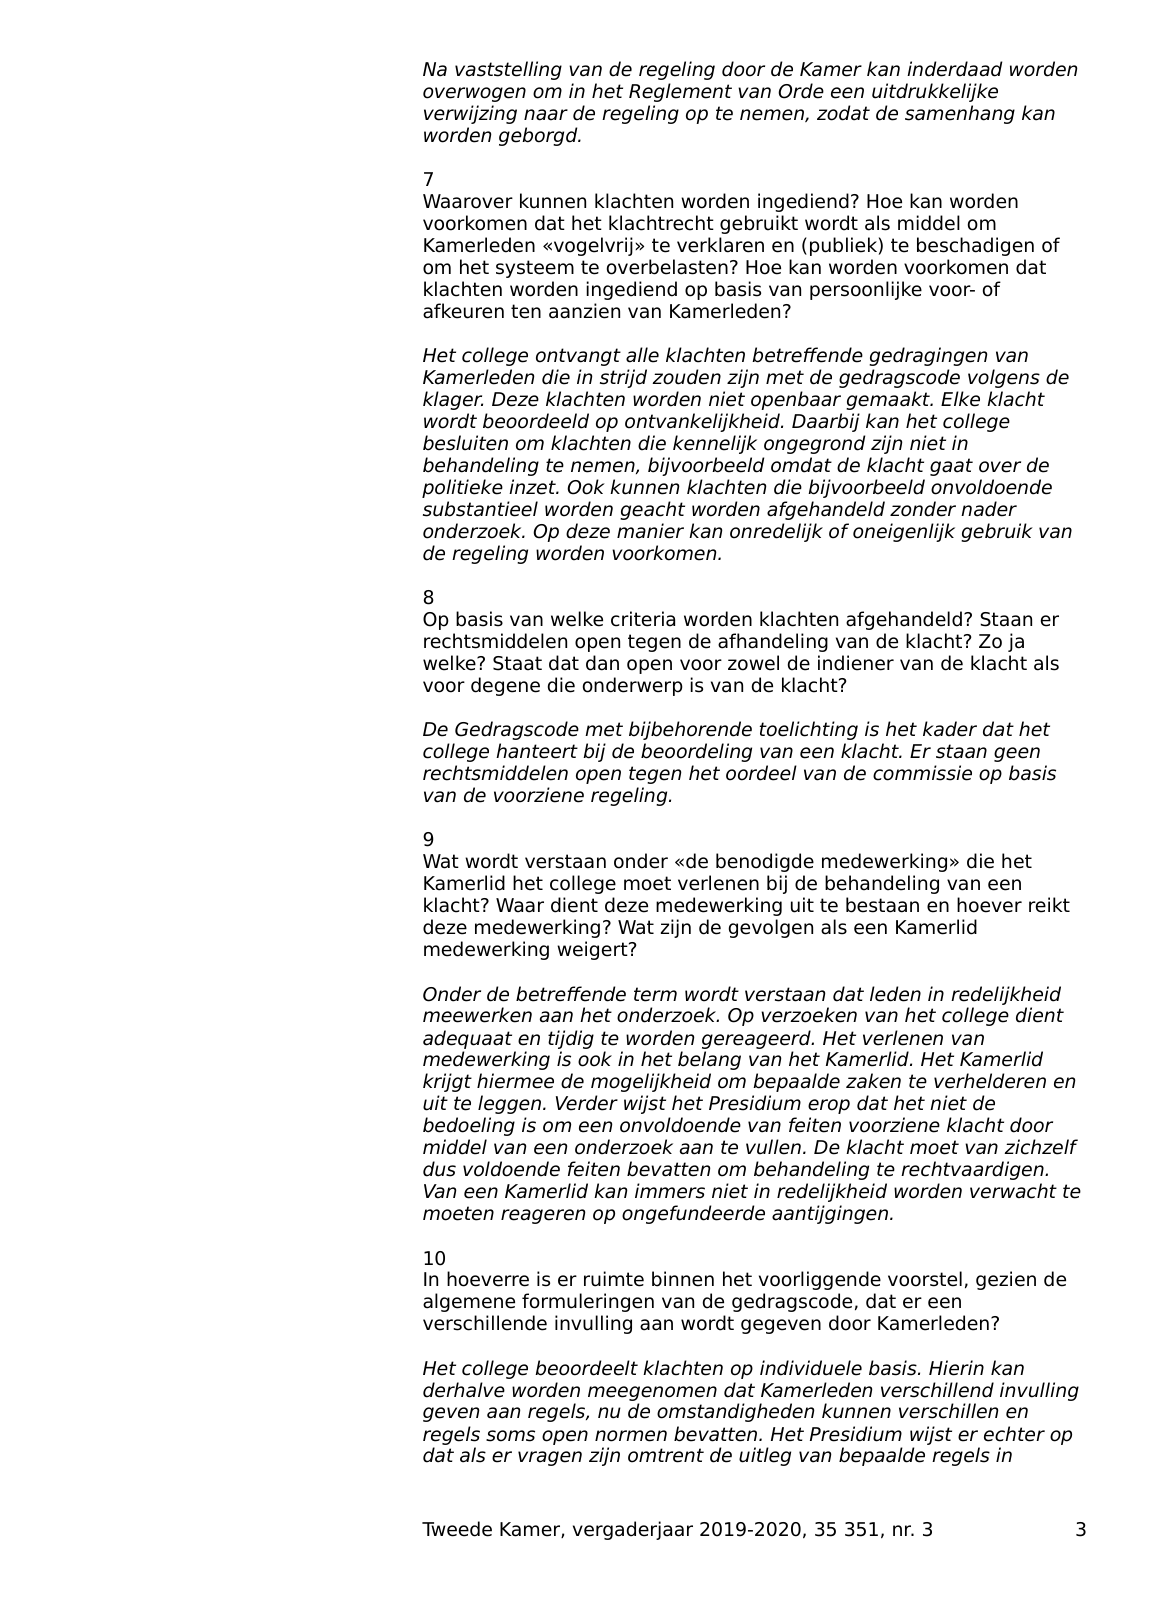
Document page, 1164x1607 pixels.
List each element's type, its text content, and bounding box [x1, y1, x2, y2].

text 8 [422, 587, 1087, 609]
text 10 [422, 1247, 1087, 1269]
text De Gedragscode met bijbehorende toelichting is het kader dat het college hanteert bij de beoordeling van een klacht. Er staan geen rechtsmiddelen open tegen het oordeel van de commissie op basis van de voorziene regeling. [422, 719, 1087, 807]
text Onder de betreffende term wordt verstaan dat leden in redelijkheid meewerken aan het onderzoek. Op verzoeken van het college dient adequaat en tijdig te worden gereageerd. Het verlenen van medewerking is ook in het belang van het Kamerlid. Het Kamerlid krijgt hiermee de mogelijkheid om bepaalde zaken te verhelderen en uit te leggen. Verder wijst het Presidium erop dat het niet de bedoeling is om een onvoldoende van feiten voorziene klacht door middel van een onderzoek aan te vullen. De klacht moet van zichzelf dus voldoende feiten bevatten om behandeling te rechtvaardigen. Van een Kamerlid kan immers niet in redelijkheid worden verwacht te moeten reageren op ongefundeerde aantijgingen. [422, 983, 1087, 1225]
text Het college beoordeelt klachten op individuele basis. Hierin kan derhalve worden meegenomen dat Kamerleden verschillend invulling geven aan regels, nu de omstandigheden kunnen verschillen en regels soms open normen bevatten. Het Presidium wijst er echter op dat als er vragen zijn omtrent de uitleg van bepaalde regels in [422, 1357, 1087, 1467]
text 9 [422, 829, 1087, 851]
text 7 [422, 169, 1087, 191]
text Wat wordt verstaan onder «de benodigde medewerking» die het Kamerlid het college moet verlenen bij de behandeling van een klacht? Waar dient deze medewerking uit te bestaan en hoever reikt deze medewerking? Wat zijn de gevolgen als een Kamerlid medewerking weigert? [422, 851, 1087, 961]
text Op basis van welke criteria worden klachten afgehandeld? Staan er rechtsmiddelen open tegen de afhandeling van de klacht? Zo ja welke? Staat dat dan open voor zowel de indiener van de klacht als voor degene die onderwerp is van de klacht? [422, 609, 1087, 697]
text Na vaststelling van de regeling door de Kamer kan inderdaad worden overwogen om in het Reglement van Orde een uitdrukkelijke verwijzing naar de regeling op te nemen, zodat de samenhang kan worden geborgd. [422, 59, 1087, 147]
text Waarover kunnen klachten worden ingediend? Hoe kan worden voorkomen dat het klachtrecht gebruikt wordt als middel om Kamerleden «vogelvrij» te verklaren en (publiek) te beschadigen of om het systeem te overbelasten? Hoe kan worden voorkomen dat klachten worden ingediend op basis van persoonlijke voor- of afkeuren ten aanzien van Kamerleden? [422, 191, 1087, 323]
text Het college ontvangt alle klachten betreffende gedragingen van Kamerleden die in strijd zouden zijn met de gedragscode volgens de klager. Deze klachten worden niet openbaar gemaakt. Elke klacht wordt beoordeeld op ontvankelijkheid. Daarbij kan het college besluiten om klachten die kennelijk ongegrond zijn niet in behandeling te nemen, bijvoorbeeld omdat de klacht gaat over de politieke inzet. Ook kunnen klachten die bijvoorbeeld onvoldoende substantieel worden geacht worden afgehandeld zonder nader onderzoek. Op deze manier kan onredelijk of oneigenlijk gebruik van de regeling worden voorkomen. [422, 345, 1087, 565]
text In hoeverre is er ruimte binnen het voorliggende voorstel, gezien de algemene formuleringen van de gedragscode, dat er een verschillende invulling aan wordt gegeven door Kamerleden? [422, 1269, 1087, 1335]
